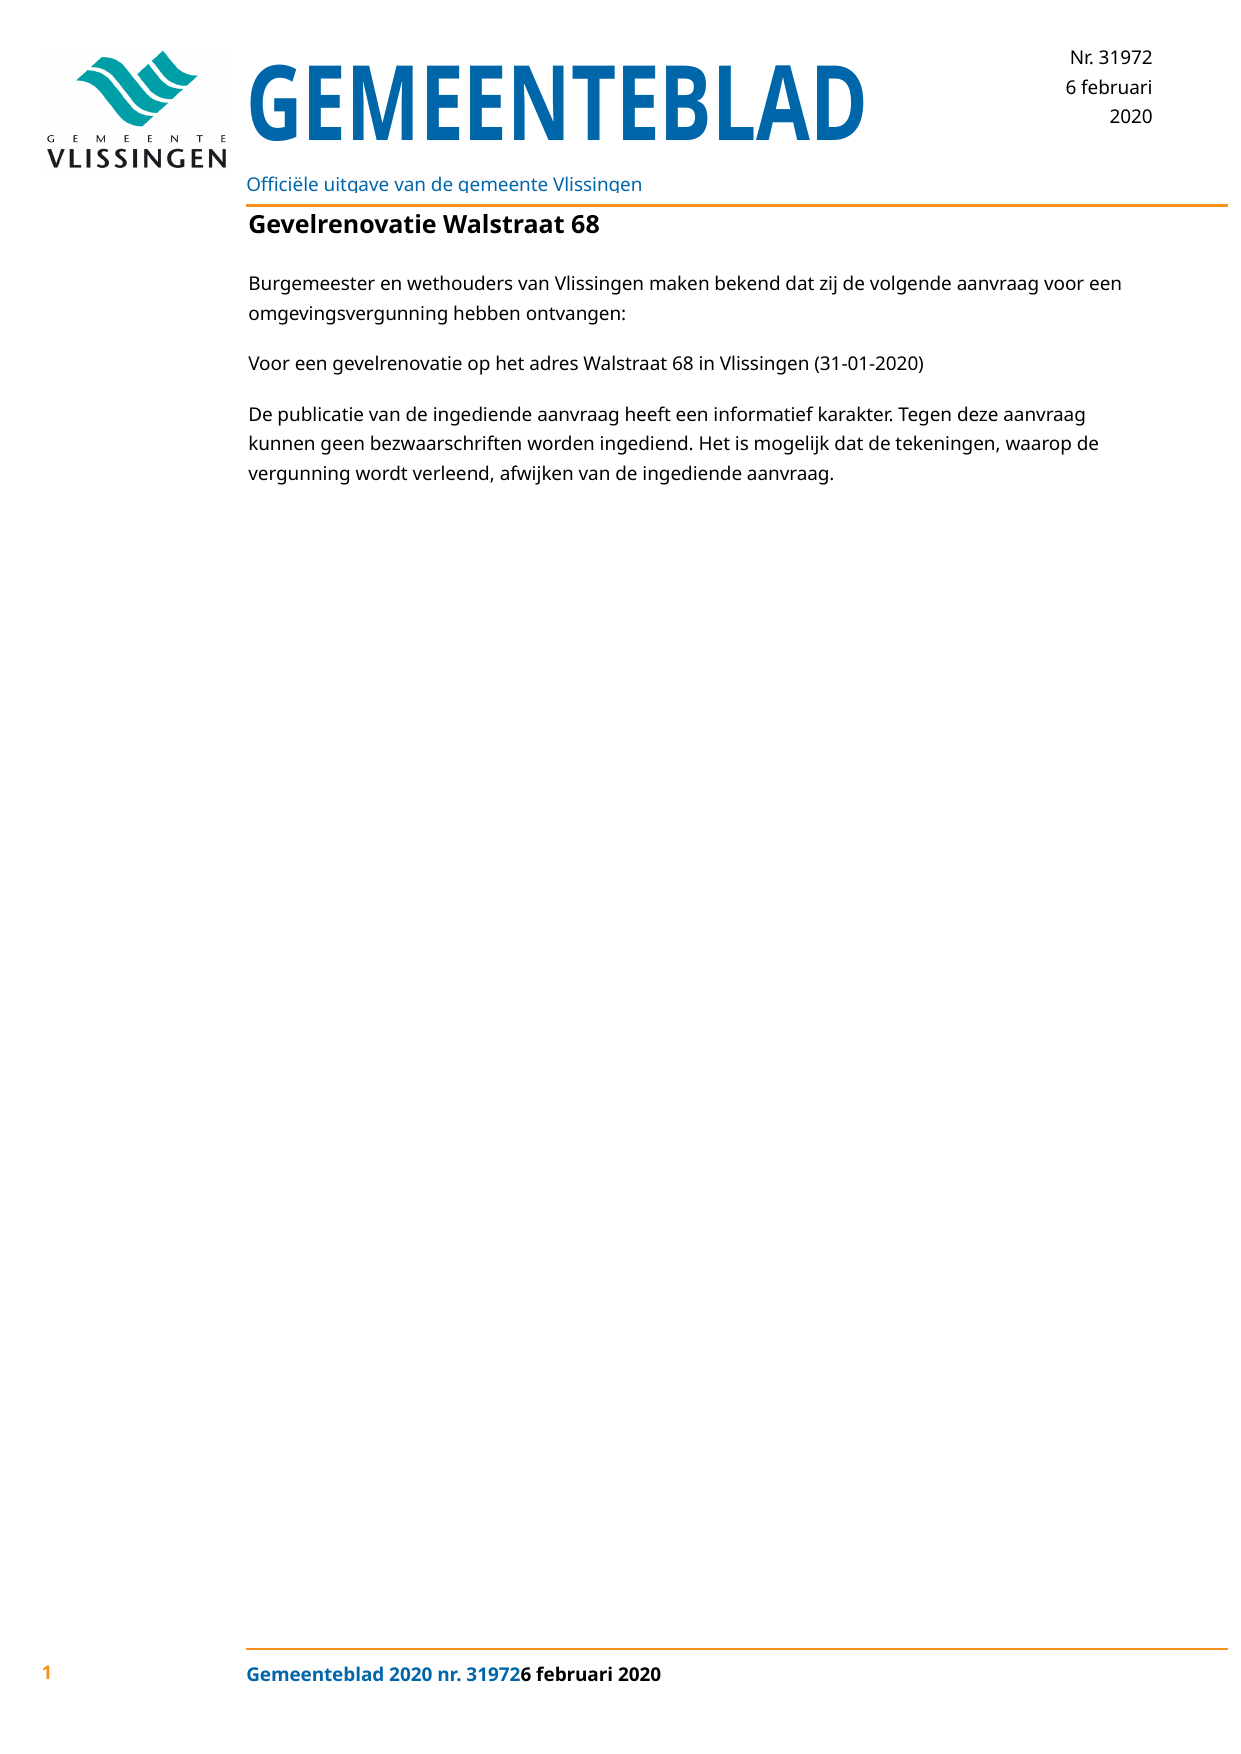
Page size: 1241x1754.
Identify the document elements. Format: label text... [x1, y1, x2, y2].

text Voor een gevelrenovatie op het adres Walstraat 68 in Vlissingen (31-01-2020) [248, 350, 1152, 376]
text Gevelrenovatie Walstraat 68 [248, 207, 1152, 241]
text De publicatie van de ingediende aanvraag heeft een informatief karakter. Tegen deze aanvraag kunnen geen bezwaarschriften worden ingediend. Het is mogelijk dat de tekeningen, waarop de vergunning wordt verleend, afwijken van de ingediende aanvraag. [248, 401, 1152, 486]
picture [41, 47, 231, 172]
text Burgemeester en wethouders van Vlissingen maken bekend dat zij de volgende aanvraag voor een omgevingsvergunning hebben ontvangen: [248, 270, 1152, 326]
